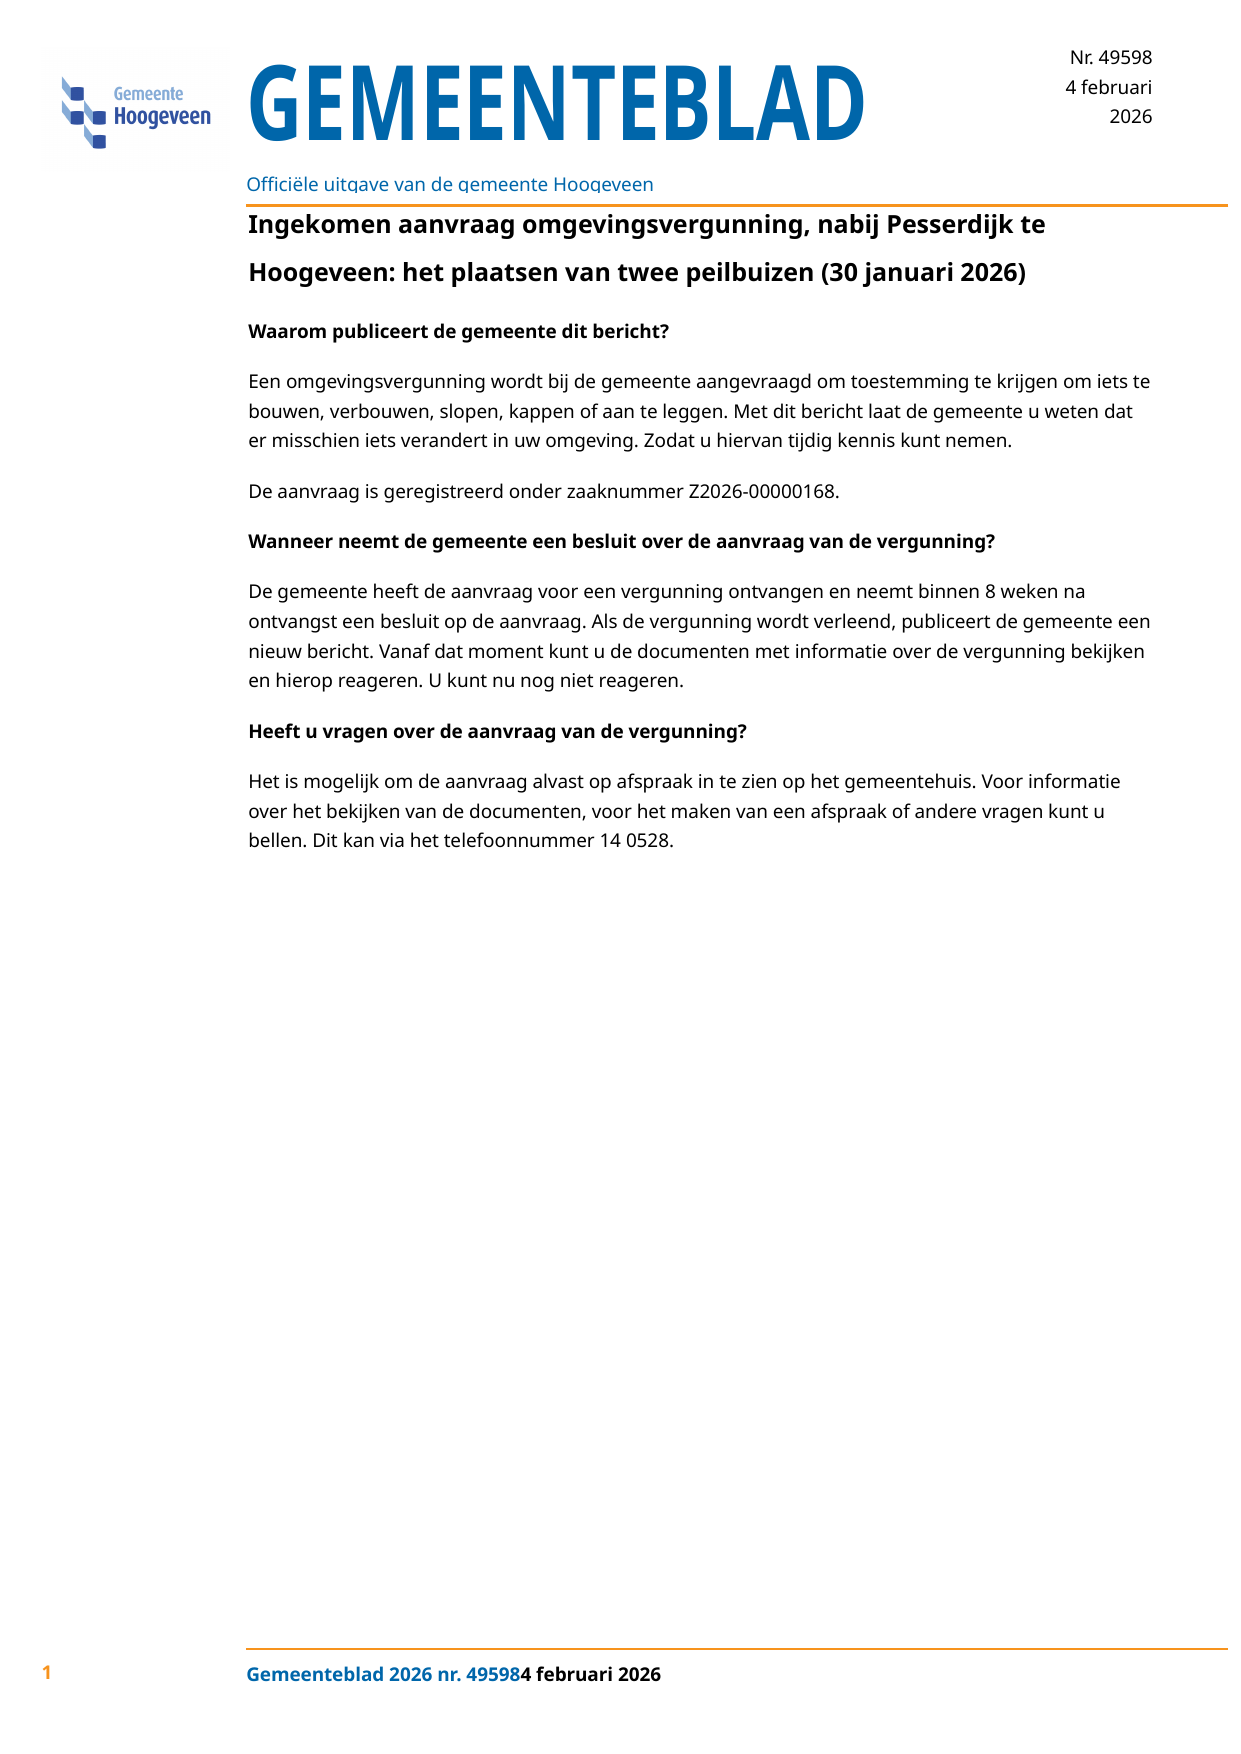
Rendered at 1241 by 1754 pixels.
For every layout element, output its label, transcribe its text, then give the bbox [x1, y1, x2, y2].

text Een omgevingsvergunning wordt bij de gemeente aangevraagd om toestemming te krijgen om iets te bouwen, verbouwen, slopen, kappen of aan te leggen. Met dit bericht laat de gemeente u weten dat er misschien iets verandert in uw omgeving. Zodat u hiervan tijdig kennis kunt nemen. [248, 368, 1152, 453]
text De aanvraag is geregistreerd onder zaaknummer Z2026-00000168. [248, 478, 1152, 504]
text Ingekomen aanvraag omgevingsvergunning, nabij Pesserdijk te Hoogeveen: het plaatsen van twee peilbuizen (30 januari 2026) [248, 207, 1152, 288]
text Waarom publiceert de gemeente dit bericht? [248, 318, 1152, 344]
text Het is mogelijk om de aanvraag alvast op afspraak in te zien op het gemeentehuis. Voor informatie over het bekijken van de documenten, voor het maken van een afspraak of andere vragen kunt u bellen. Dit kan via het telefoonnummer 14 0528. [248, 768, 1152, 853]
text De gemeente heeft de aanvraag voor een vergunning ontvangen en neemt binnen 8 weken na ontvangst een besluit op de aanvraag. Als de vergunning wordt verleend, publiceert de gemeente een nieuw bericht. Vanaf dat moment kunt u de documenten met informatie over de vergunning bekijken en hierop reageren. U kunt nu nog niet reageren. [248, 579, 1152, 693]
text Heeft u vragen over de aanvraag van de vergunning? [248, 718, 1152, 744]
picture [41, 47, 231, 172]
text Wanneer neemt de gemeente een besluit over de aanvraag van de vergunning? [248, 528, 1152, 554]
